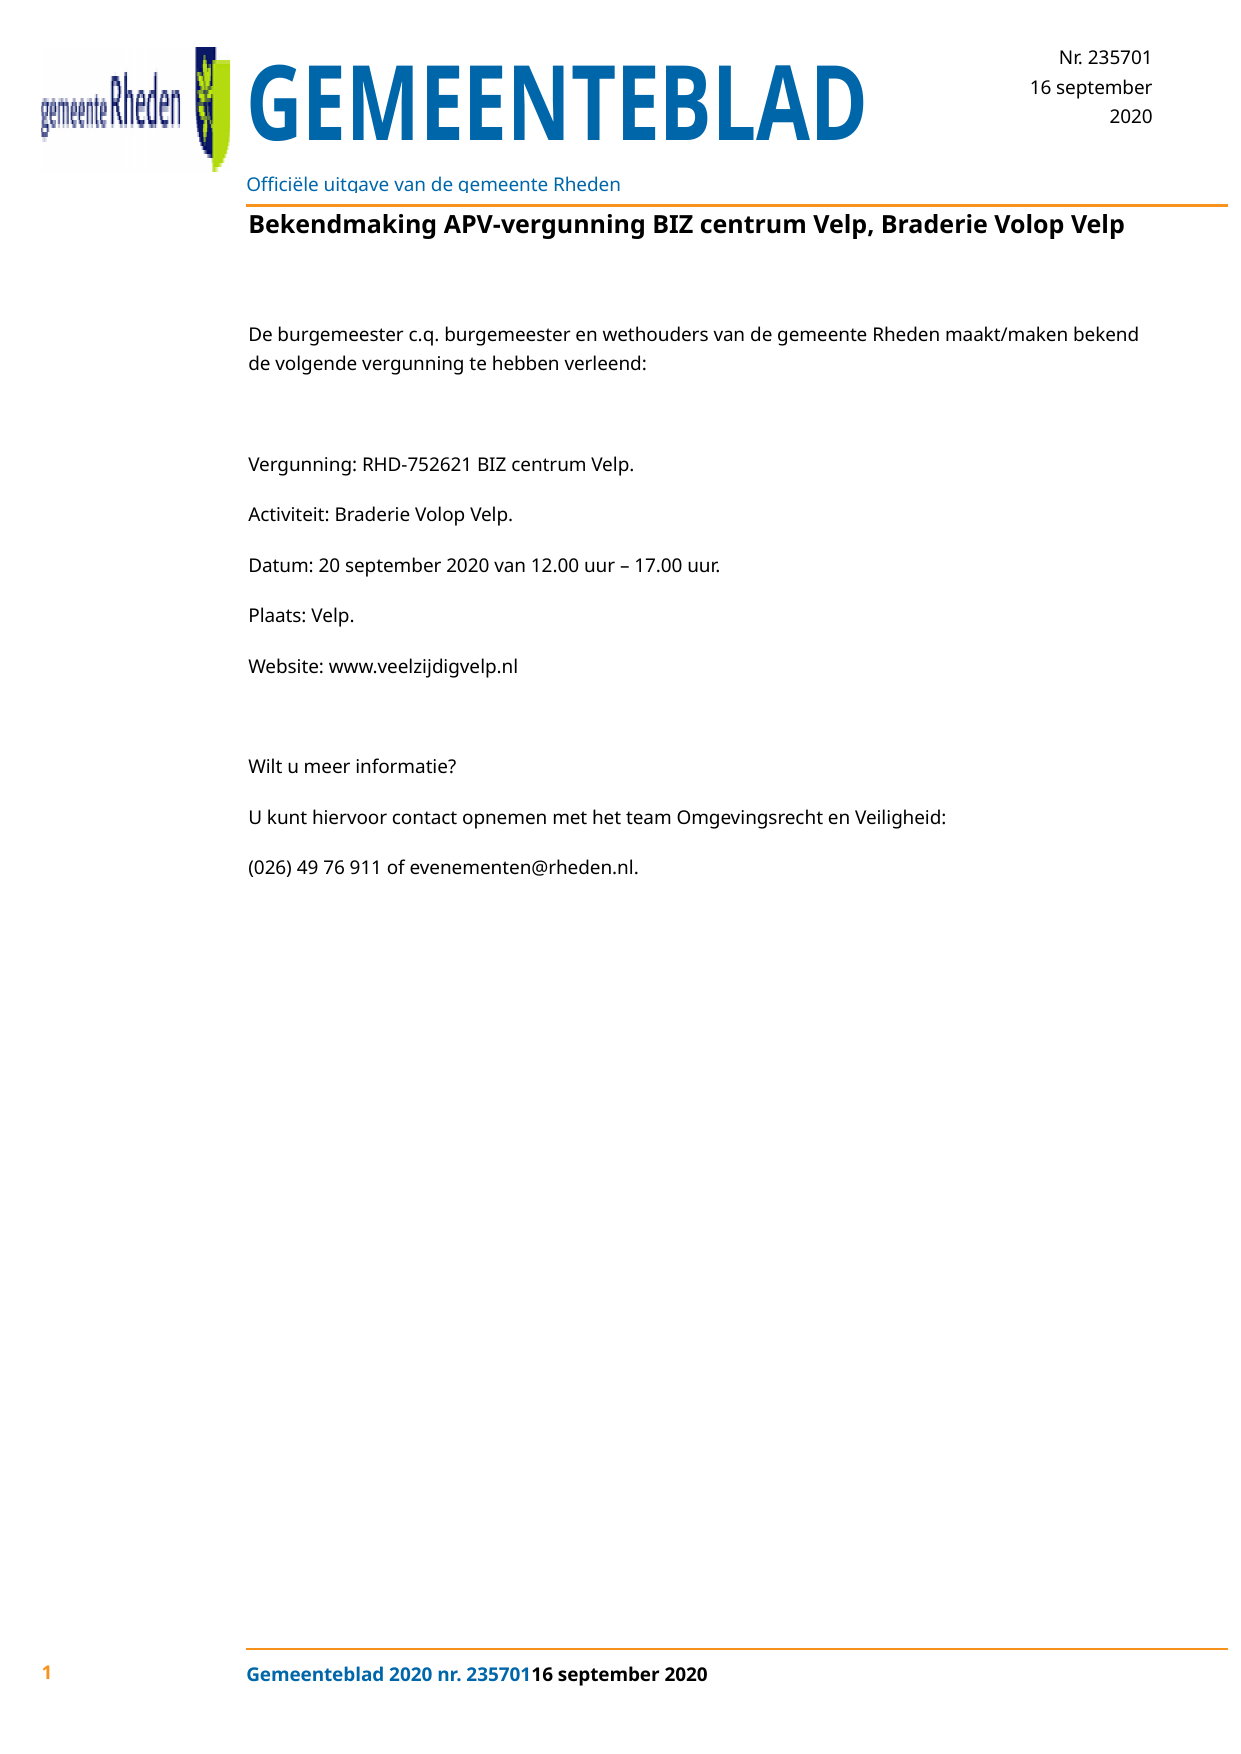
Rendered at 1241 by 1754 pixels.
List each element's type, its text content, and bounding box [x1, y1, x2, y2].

text (026) 49 76 911 of evenementen@rheden.nl. [248, 854, 1152, 880]
text Activiteit: Braderie Volop Velp. [248, 502, 1152, 527]
text Bekendmaking APV-vergunning BIZ centrum Velp, Braderie Volop Velp [248, 207, 1152, 241]
text De burgemeester c.q. burgemeester en wethouders van de gemeente Rheden maakt/maken bekend de volgende vergunning te hebben verleend: [248, 321, 1152, 376]
text Plaats: Velp. [248, 602, 1152, 628]
picture [41, 47, 231, 172]
text Wilt u meer informatie? [248, 754, 1152, 779]
text Website: www.veelzijdigvelp.nl [248, 653, 1152, 678]
text U kunt hiervoor contact opnemen met het team Omgevingsrecht en Veiligheid: [248, 804, 1152, 830]
text Vergunning: RHD-752621 BIZ centrum Velp. [248, 451, 1152, 477]
text Datum: 20 september 2020 van 12.00 uur – 17.00 uur. [248, 552, 1152, 578]
